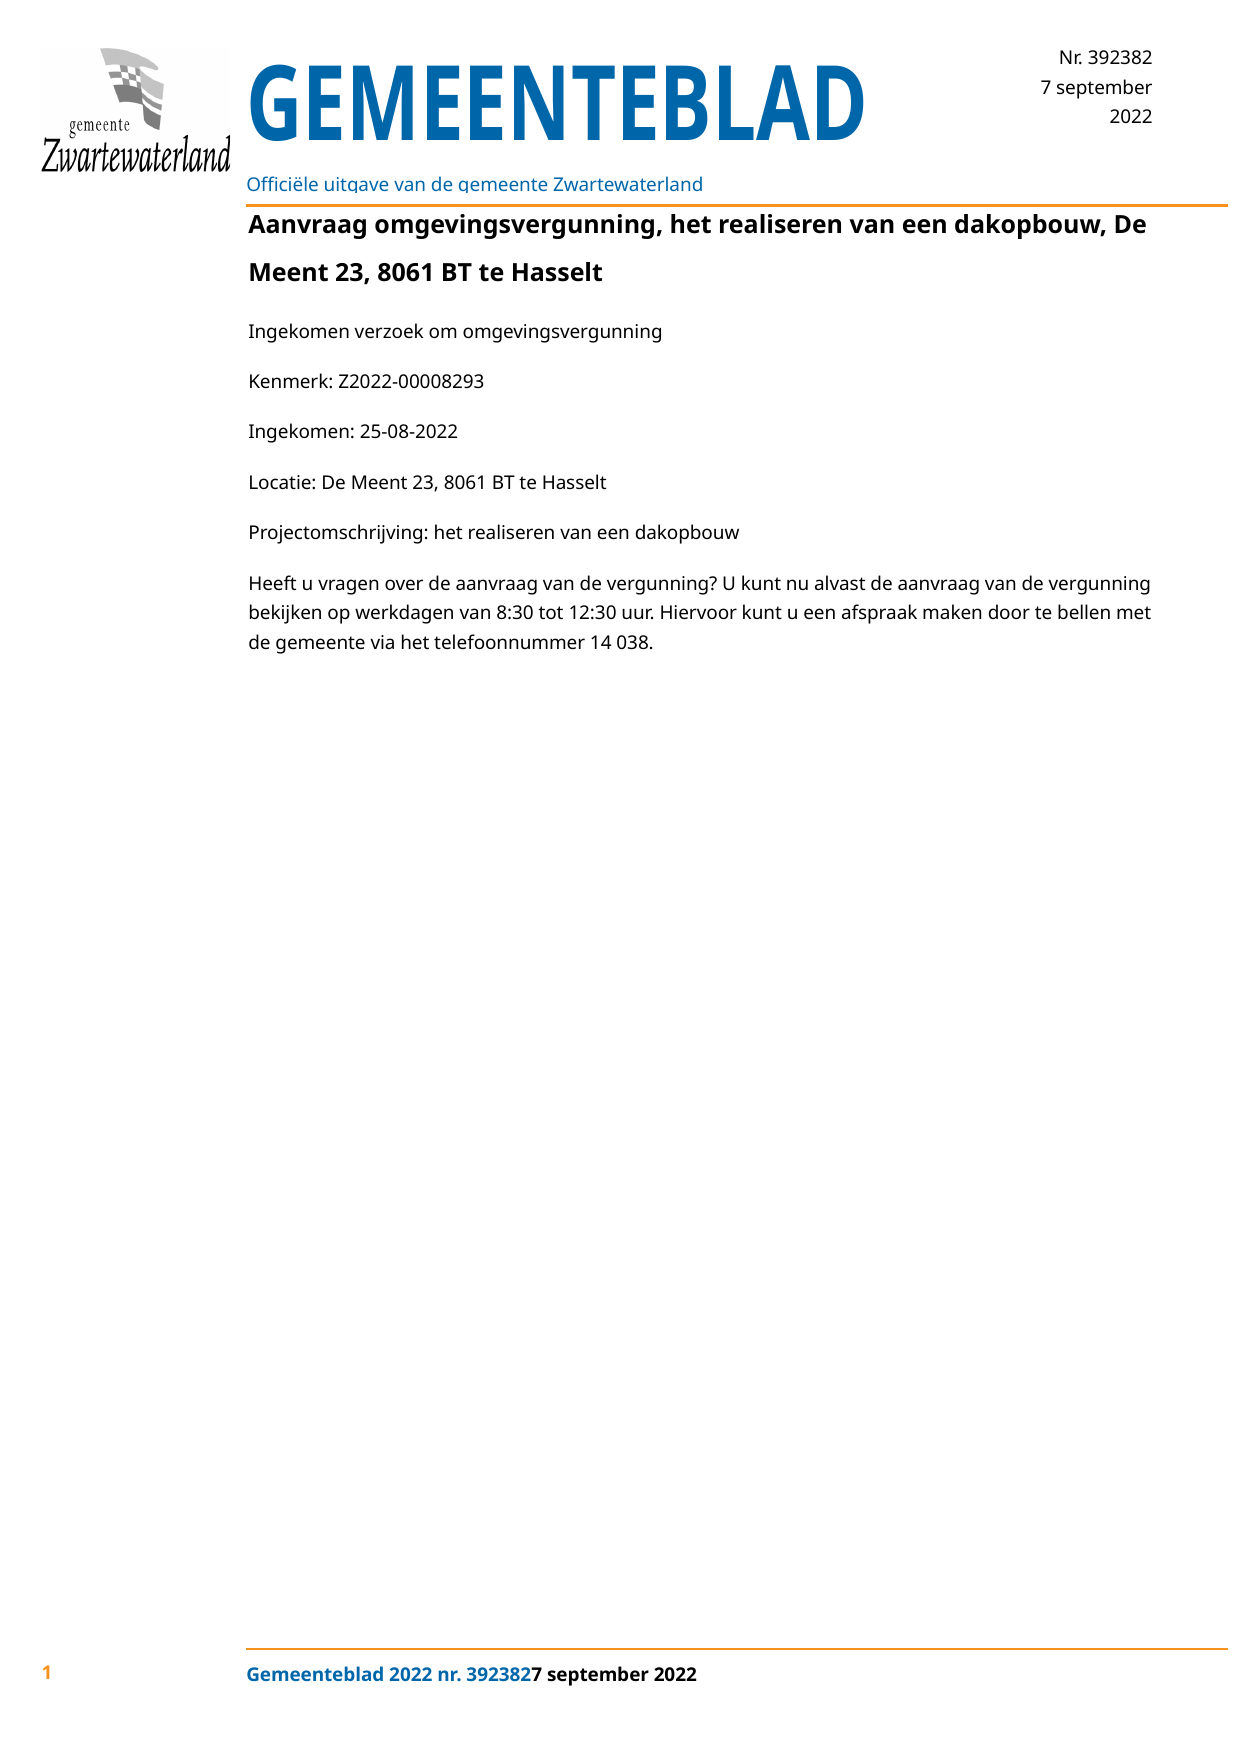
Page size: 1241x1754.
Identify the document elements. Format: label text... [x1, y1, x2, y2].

text Kenmerk: Z2022-00008293 [248, 368, 1152, 394]
text Locatie: De Meent 23, 8061 BT te Hasselt [248, 469, 1152, 495]
picture [41, 47, 231, 172]
text Heeft u vragen over de aanvraag van de vergunning? U kunt nu alvast de aanvraag van de vergunning bekijken op werkdagen van 8:30 tot 12:30 uur. Hiervoor kunt u een afspraak maken door te bellen met de gemeente via het telefoonnummer 14 038. [248, 570, 1152, 655]
text Ingekomen: 25-08-2022 [248, 419, 1152, 444]
text Projectomschrijving: het realiseren van een dakopbouw [248, 519, 1152, 545]
text Aanvraag omgevingsvergunning, het realiseren van een dakopbouw, De Meent 23, 8061 BT te Hasselt [248, 207, 1152, 288]
text Ingekomen verzoek om omgevingsvergunning [248, 318, 1152, 344]
